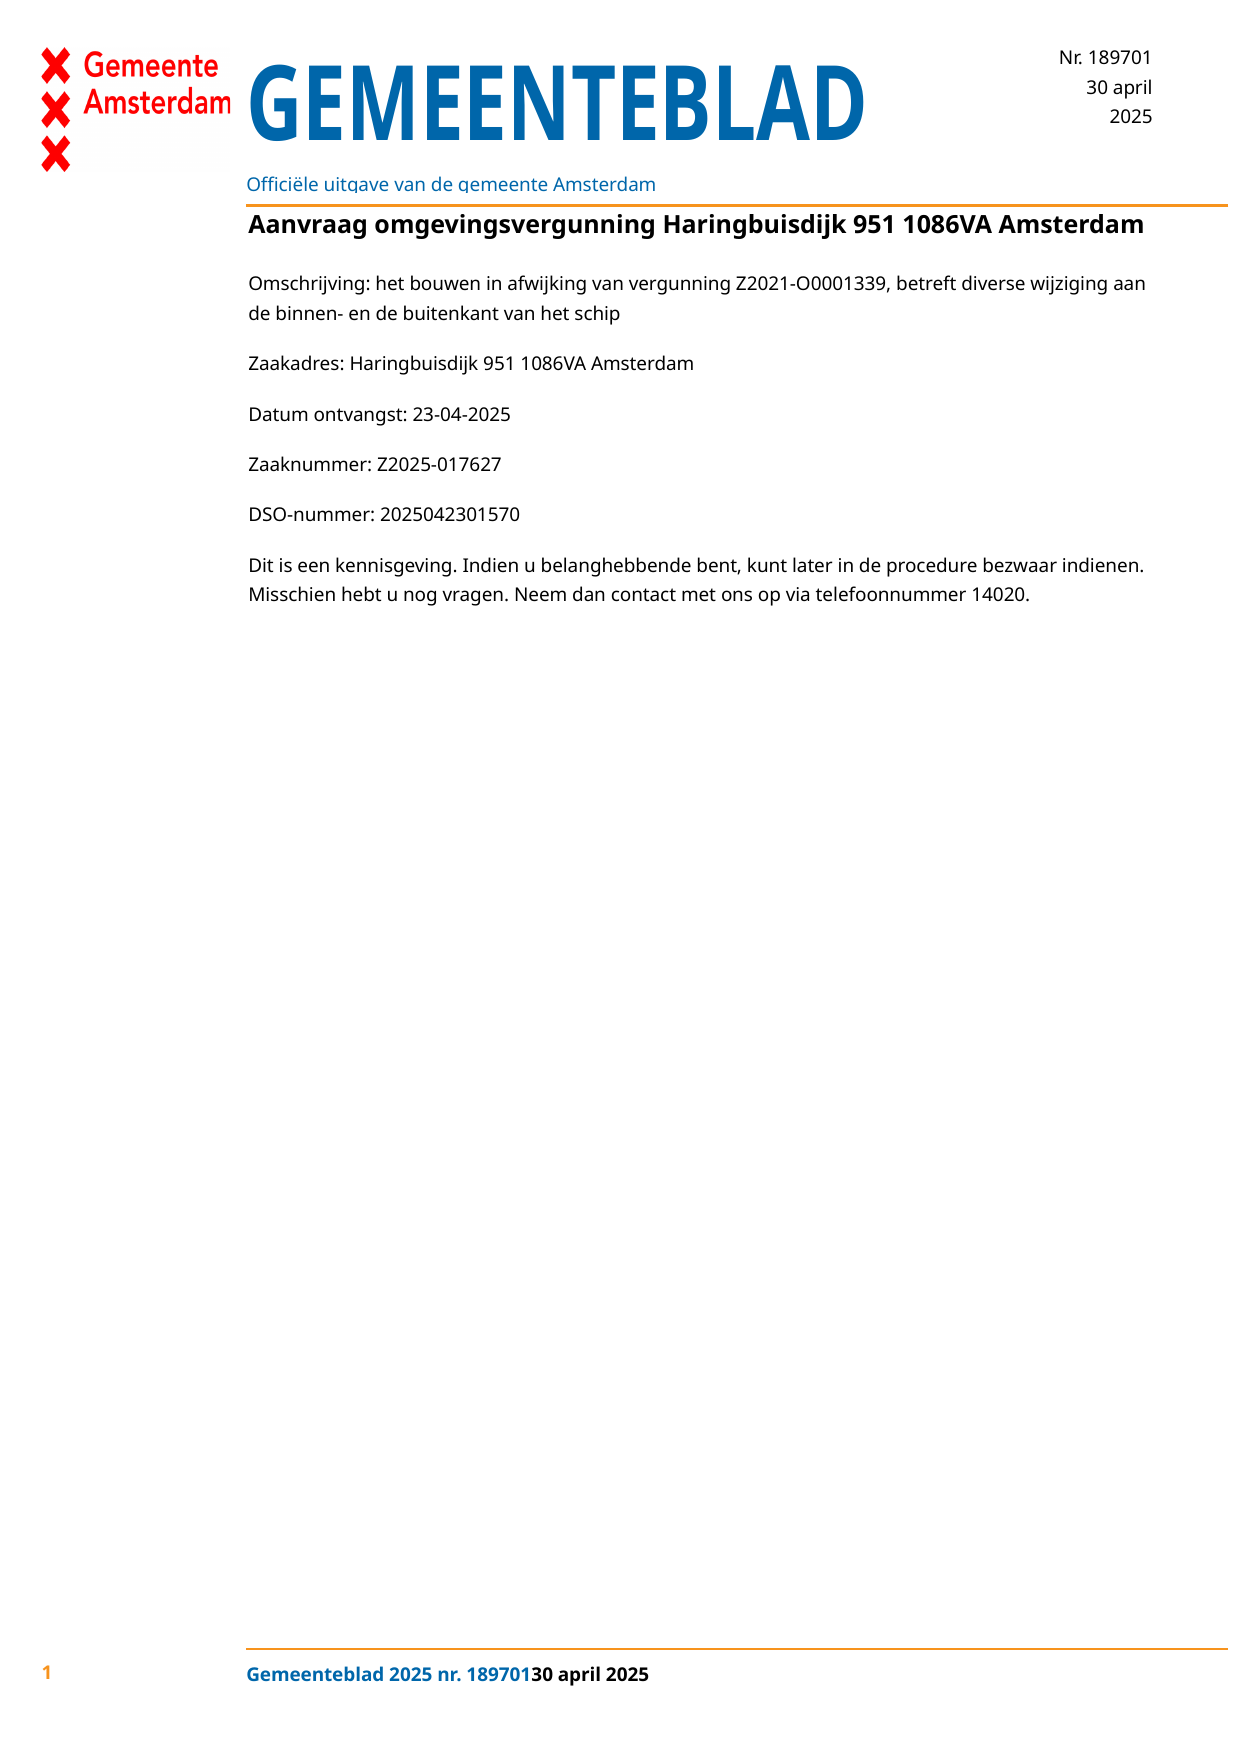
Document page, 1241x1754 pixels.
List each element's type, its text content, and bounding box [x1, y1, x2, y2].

text DSO-nummer: 2025042301570 [248, 502, 1152, 527]
text Zaakadres: Haringbuisdijk 951 1086VA Amsterdam [248, 350, 1152, 376]
text Aanvraag omgevingsvergunning Haringbuisdijk 951 1086VA Amsterdam [248, 207, 1152, 241]
text Omschrijving: het bouwen in afwijking van vergunning Z2021-O0001339, betreft diverse wijziging aan de binnen- en de buitenkant van het schip [248, 270, 1152, 326]
picture [41, 47, 231, 172]
text Zaaknummer: Z2025-017627 [248, 451, 1152, 477]
text Datum ontvangst: 23-04-2025 [248, 401, 1152, 426]
text Dit is een kennisgeving. Indien u belanghebbende bent, kunt later in de procedure bezwaar indienen. Misschien hebt u nog vragen. Neem dan contact met ons op via telefoonnummer 14020. [248, 552, 1152, 607]
